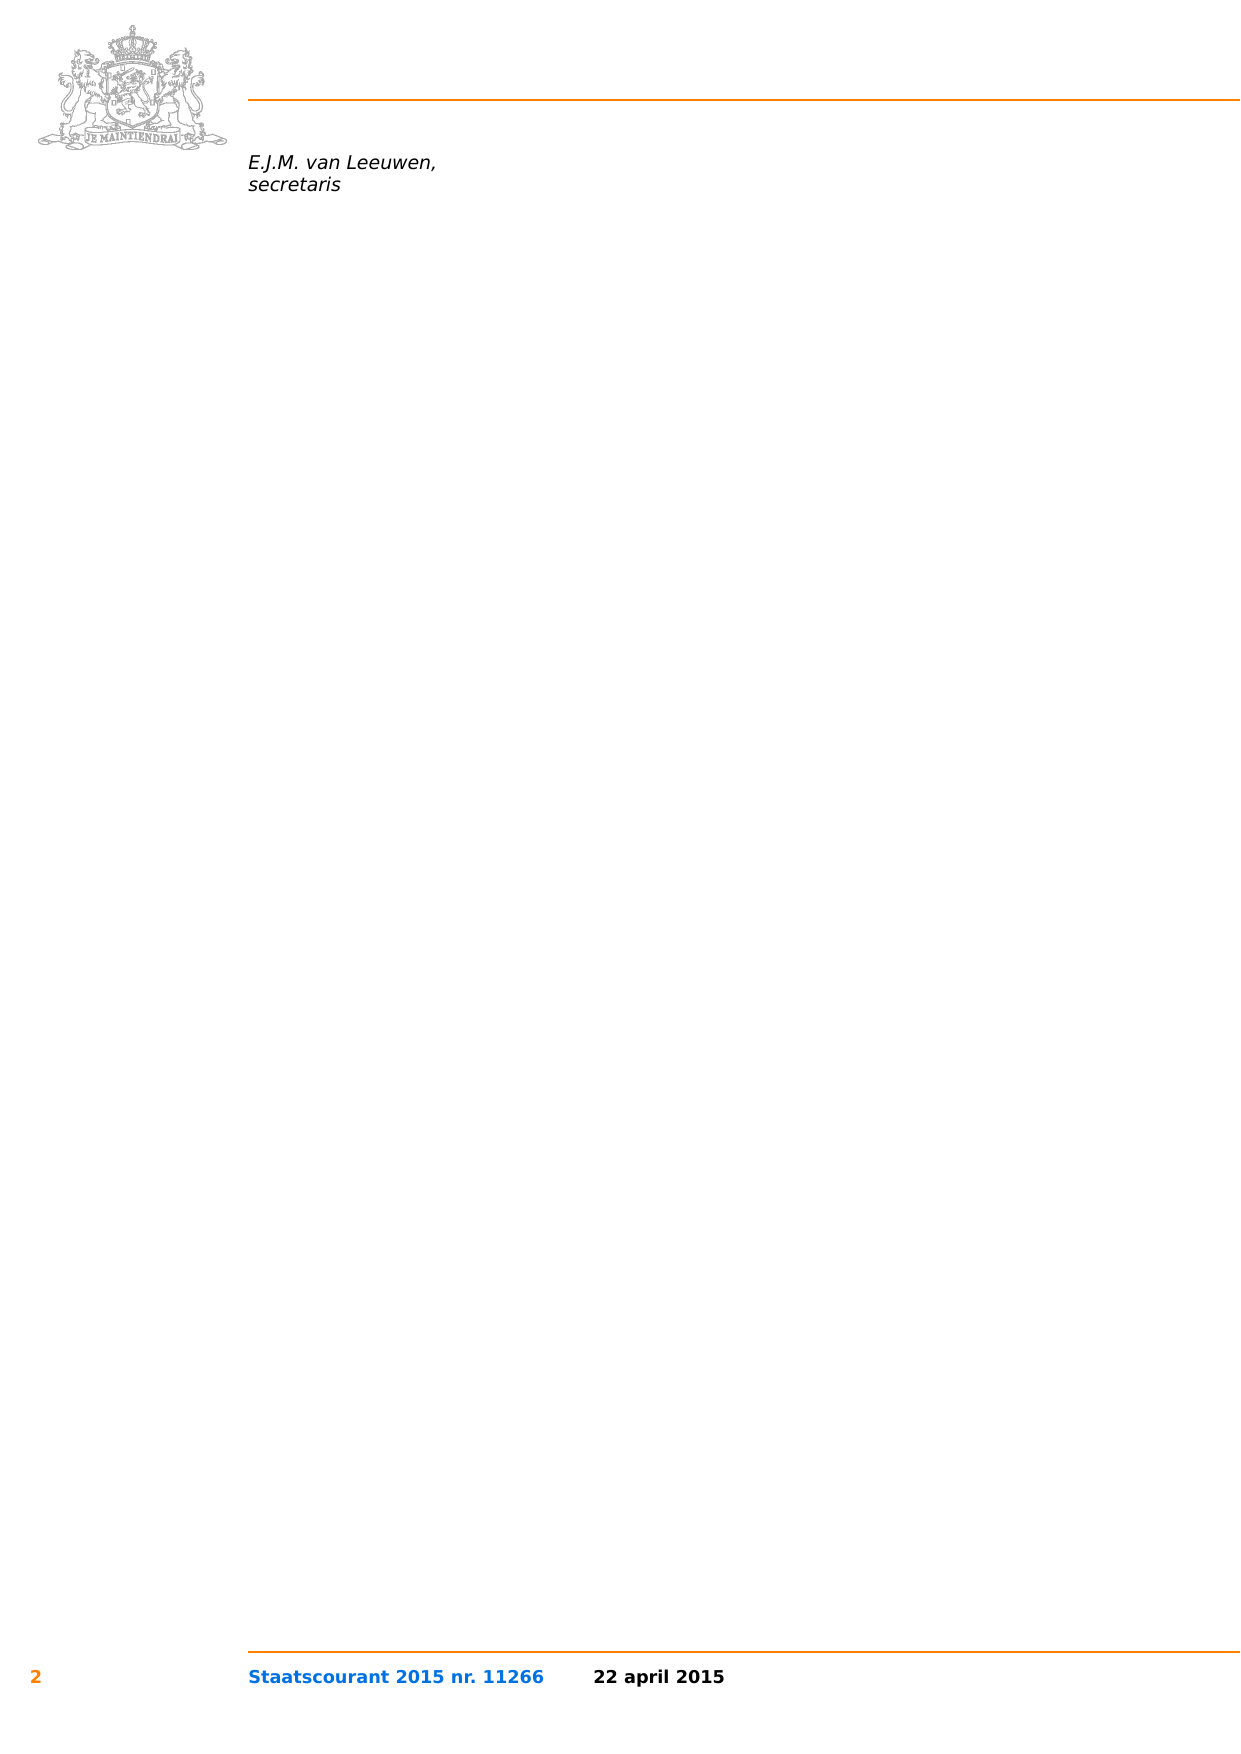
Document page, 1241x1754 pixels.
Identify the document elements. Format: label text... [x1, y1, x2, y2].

text E.J.M. van Leeuwen, secretaris [248, 130, 1163, 196]
picture [38, 25, 227, 150]
